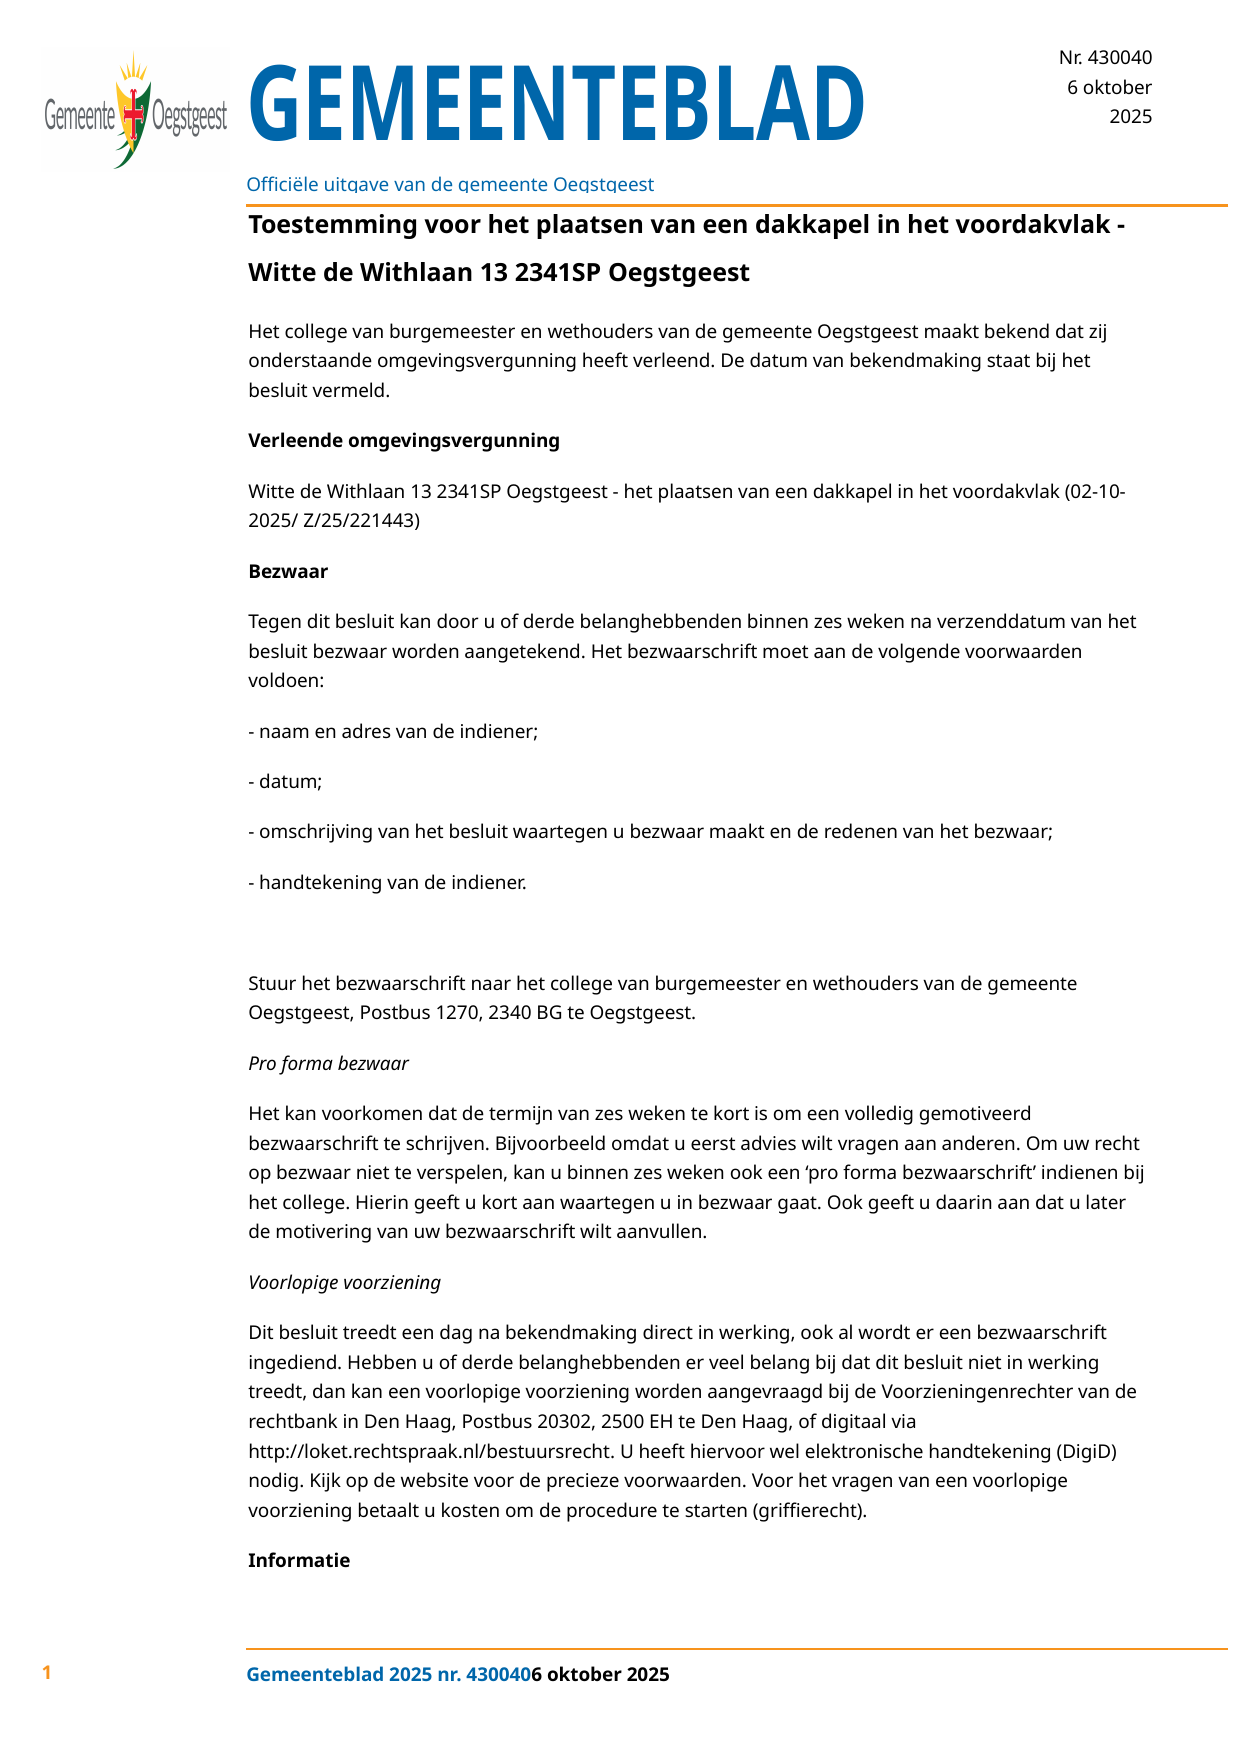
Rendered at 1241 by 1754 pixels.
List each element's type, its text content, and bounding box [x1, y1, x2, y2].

text - omschrijving van het besluit waartegen u bezwaar maakt en de redenen van het bezwaar; [248, 819, 1152, 844]
text - handtekening van de indiener. [248, 869, 1152, 895]
text Voorlopige voorziening [248, 1269, 1152, 1295]
text Tegen dit besluit kan door u of derde belanghebbenden binnen zes weken na verzenddatum van het besluit bezwaar worden aangetekend. Het bezwaarschrift moet aan de volgende voorwaarden voldoen: [248, 608, 1152, 693]
text Het kan voorkomen dat de termijn van zes weken te kort is om een volledig gemotiveerd bezwaarschrift te schrijven. Bijvoorbeeld omdat u eerst advies wilt vragen aan anderen. Om uw recht op bezwaar niet te verspelen, kan u binnen zes weken ook een ‘pro forma bezwaarschrift’ indienen bij het college. Hierin geeft u kort aan waartegen u in bezwaar gaat. Ook geeft u daarin aan dat u later de motivering van uw bezwaarschrift wilt aanvullen. [248, 1100, 1152, 1244]
text Stuur het bezwaarschrift naar het college van burgemeester en wethouders van de gemeente Oegstgeest, Postbus 1270, 2340 BG te Oegstgeest. [248, 970, 1152, 1025]
text Witte de Withlaan 13 2341SP Oegstgeest - het plaatsen van een dakkapel in het voordakvlak (02-10-2025/ Z/25/221443) [248, 478, 1152, 533]
text Het college van burgemeester en wethouders van de gemeente Oegstgeest maakt bekend dat zij onderstaande omgevingsvergunning heeft verleend. De datum van bekendmaking staat bij het besluit vermeld. [248, 318, 1152, 403]
picture [41, 47, 231, 172]
text Verleende omgevingsvergunning [248, 427, 1152, 453]
text - naam en adres van de indiener; [248, 718, 1152, 744]
text Informatie [248, 1547, 1152, 1573]
text Dit besluit treedt een dag na bekendmaking direct in werking, ook al wordt er een bezwaarschrift ingediend. Hebben u of derde belanghebbenden er veel belang bij dat dit besluit niet in werking treedt, dan kan een voorlopige voorziening worden aangevraagd bij de Voorzieningenrechter van de rechtbank in Den Haag, Postbus 20302, 2500 EH te Den Haag, of digitaal via http://loket.rechtspraak.nl/bestuursrecht. U heeft hiervoor wel elektronische handtekening (DigiD) nodig. Kijk op de website voor de precieze voorwaarden. Voor het vragen van een voorlopige voorziening betaalt u kosten om de procedure te starten (griffierecht). [248, 1319, 1152, 1523]
text Pro forma bezwaar [248, 1050, 1152, 1076]
text Bezwaar [248, 558, 1152, 584]
text - datum; [248, 768, 1152, 794]
text Toestemming voor het plaatsen van een dakkapel in het voordakvlak - Witte de Withlaan 13 2341SP Oegstgeest [248, 207, 1152, 288]
